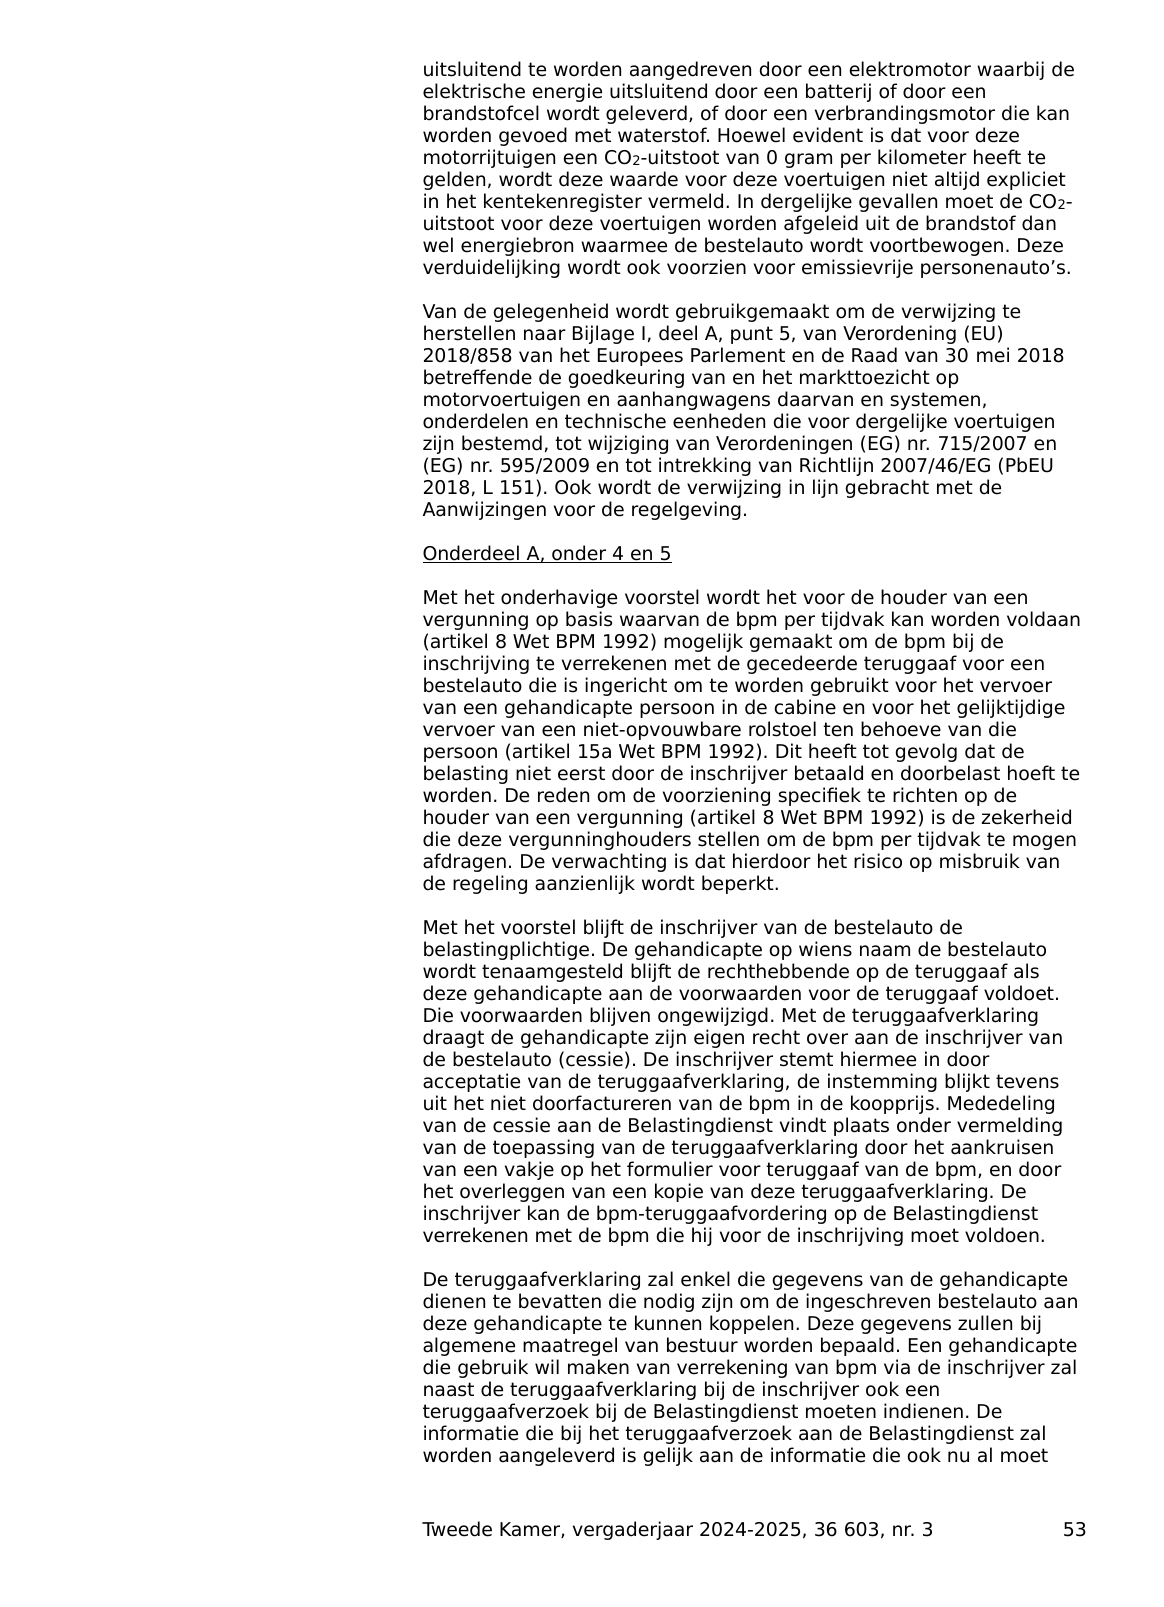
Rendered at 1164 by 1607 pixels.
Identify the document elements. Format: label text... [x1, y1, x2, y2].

subtitle Onderdeel A, onder 4 en 5 [422, 543, 1087, 565]
text uitsluitend te worden aangedreven door een elektromotor waarbij de elektrische energie uitsluitend door een batterij of door een brandstofcel wordt geleverd, of door een verbrandingsmotor die kan worden gevoed met waterstof. Hoewel evident is dat voor deze motorrijtuigen een CO2-uitstoot van 0 gram per kilometer heeft te gelden, wordt deze waarde voor deze voertuigen niet altijd expliciet in het kentekenregister vermeld. In dergelijke gevallen moet de CO2-uitstoot voor deze voertuigen worden afgeleid uit de brandstof dan wel energiebron waarmee de bestelauto wordt voortbewogen. Deze verduidelijking wordt ook voorzien voor emissievrije personenauto’s. [422, 59, 1087, 279]
text Met het onderhavige voorstel wordt het voor de houder van een vergunning op basis waarvan de bpm per tijdvak kan worden voldaan (artikel 8 Wet BPM 1992) mogelijk gemaakt om de bpm bij de inschrijving te verrekenen met de gecedeerde teruggaaf voor een bestelauto die is ingericht om te worden gebruikt voor het vervoer van een gehandicapte persoon in de cabine en voor het gelijktijdige vervoer van een niet-opvouwbare rolstoel ten behoeve van die persoon (artikel 15a Wet BPM 1992). Dit heeft tot gevolg dat de belasting niet eerst door de inschrijver betaald en doorbelast hoeft te worden. De reden om de voorziening specifiek te richten op de houder van een vergunning (artikel 8 Wet BPM 1992) is de zekerheid die deze vergunninghouders stellen om de bpm per tijdvak te mogen afdragen. De verwachting is dat hierdoor het risico op misbruik van de regeling aanzienlijk wordt beperkt. [422, 587, 1087, 895]
text Met het voorstel blijft de inschrijver van de bestelauto de belastingplichtige. De gehandicapte op wiens naam de bestelauto wordt tenaamgesteld blijft de rechthebbende op de teruggaaf als deze gehandicapte aan de voorwaarden voor de teruggaaf voldoet. Die voorwaarden blijven ongewijzigd. Met de teruggaafverklaring draagt de gehandicapte zijn eigen recht over aan de inschrijver van de bestelauto (cessie). De inschrijver stemt hiermee in door acceptatie van de teruggaafverklaring, de instemming blijkt tevens uit het niet doorfactureren van de bpm in de koopprijs. Mededeling van de cessie aan de Belastingdienst vindt plaats onder vermelding van de toepassing van de teruggaafverklaring door het aankruisen van een vakje op het formulier voor teruggaaf van de bpm, en door het overleggen van een kopie van deze teruggaafverklaring. De inschrijver kan de bpm-teruggaafvordering op de Belastingdienst verrekenen met de bpm die hij voor de inschrijving moet voldoen. [422, 917, 1087, 1247]
text Van de gelegenheid wordt gebruikgemaakt om de verwijzing te herstellen naar Bijlage I, deel A, punt 5, van Verordening (EU) 2018/858 van het Europees Parlement en de Raad van 30 mei 2018 betreffende de goedkeuring van en het markttoezicht op motorvoertuigen en aanhangwagens daarvan en systemen, onderdelen en technische eenheden die voor dergelijke voertuigen zijn bestemd, tot wijziging van Verordeningen (EG) nr. 715/2007 en (EG) nr. 595/2009 en tot intrekking van Richtlijn 2007/46/EG (PbEU 2018, L 151). Ook wordt de verwijzing in lijn gebracht met de Aanwijzingen voor de regelgeving. [422, 301, 1087, 521]
text De teruggaafverklaring zal enkel die gegevens van de gehandicapte dienen te bevatten die nodig zijn om de ingeschreven bestelauto aan deze gehandicapte te kunnen koppelen. Deze gegevens zullen bij algemene maatregel van bestuur worden bepaald. Een gehandicapte die gebruik wil maken van verrekening van bpm via de inschrijver zal naast de teruggaafverklaring bij de inschrijver ook een teruggaafverzoek bij de Belastingdienst moeten indienen. De informatie die bij het teruggaafverzoek aan de Belastingdienst zal worden aangeleverd is gelijk aan de informatie die ook nu al moet [422, 1269, 1087, 1467]
